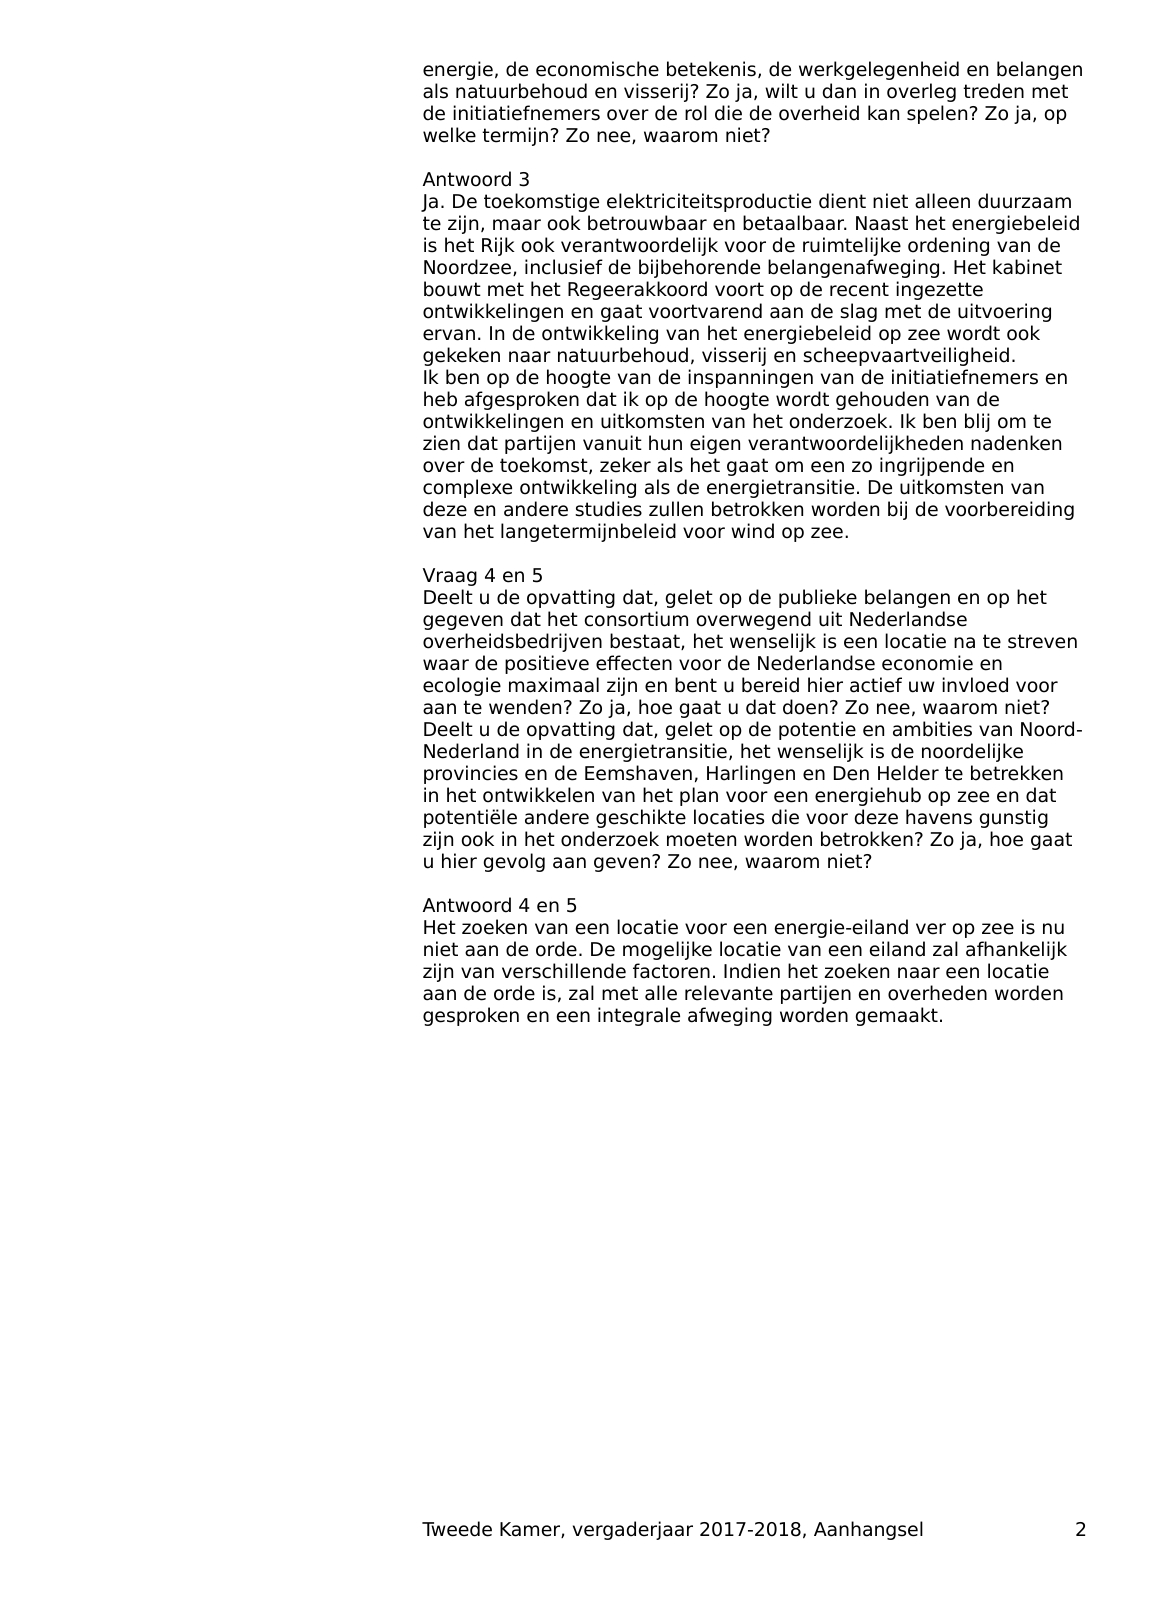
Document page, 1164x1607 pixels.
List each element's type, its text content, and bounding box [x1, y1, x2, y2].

text Ja. De toekomstige elektriciteitsproductie dient niet alleen duurzaam te zijn, maar ook betrouwbaar en betaalbaar. Naast het energiebeleid is het Rijk ook verantwoordelijk voor de ruimtelijke ordening van de Noordzee, inclusief de bijbehorende belangenafweging. Het kabinet bouwt met het Regeerakkoord voort op de recent ingezette ontwikkelingen en gaat voortvarend aan de slag met de uitvoering ervan. In de ontwikkeling van het energiebeleid op zee wordt ook gekeken naar natuurbehoud, visserij en scheepvaartveiligheid. [422, 191, 1087, 367]
text Antwoord 3 [422, 169, 1087, 191]
text Antwoord 4 en 5 [422, 895, 1087, 917]
text energie, de economische betekenis, de werkgelegenheid en belangen als natuurbehoud en visserij? Zo ja, wilt u dan in overleg treden met de initiatiefnemers over de rol die de overheid kan spelen? Zo ja, op welke termijn? Zo nee, waarom niet? [422, 59, 1087, 147]
text Deelt u de opvatting dat, gelet op de potentie en ambities van Noord-Nederland in de energietransitie, het wenselijk is de noordelijke provincies en de Eemshaven, Harlingen en Den Helder te betrekken in het ontwikkelen van het plan voor een energiehub op zee en dat potentiële andere geschikte locaties die voor deze havens gunstig zijn ook in het onderzoek moeten worden betrokken? Zo ja, hoe gaat u hier gevolg aan geven? Zo nee, waarom niet? [422, 719, 1087, 873]
text Deelt u de opvatting dat, gelet op de publieke belangen en op het gegeven dat het consortium overwegend uit Nederlandse overheidsbedrijven bestaat, het wenselijk is een locatie na te streven waar de positieve effecten voor de Nederlandse economie en ecologie maximaal zijn en bent u bereid hier actief uw invloed voor aan te wenden? Zo ja, hoe gaat u dat doen? Zo nee, waarom niet? [422, 587, 1087, 719]
text Ik ben op de hoogte van de inspanningen van de initiatiefnemers en heb afgesproken dat ik op de hoogte wordt gehouden van de ontwikkelingen en uitkomsten van het onderzoek. Ik ben blij om te zien dat partijen vanuit hun eigen verantwoordelijkheden nadenken over de toekomst, zeker als het gaat om een zo ingrijpende en complexe ontwikkeling als de energietransitie. De uitkomsten van deze en andere studies zullen betrokken worden bij de voorbereiding van het langetermijnbeleid voor wind op zee. [422, 367, 1087, 543]
text Het zoeken van een locatie voor een energie-eiland ver op zee is nu niet aan de orde. De mogelijke locatie van een eiland zal afhankelijk zijn van verschillende factoren. Indien het zoeken naar een locatie aan de orde is, zal met alle relevante partijen en overheden worden gesproken en een integrale afweging worden gemaakt. [422, 917, 1087, 1027]
text Vraag 4 en 5 [422, 565, 1087, 587]
